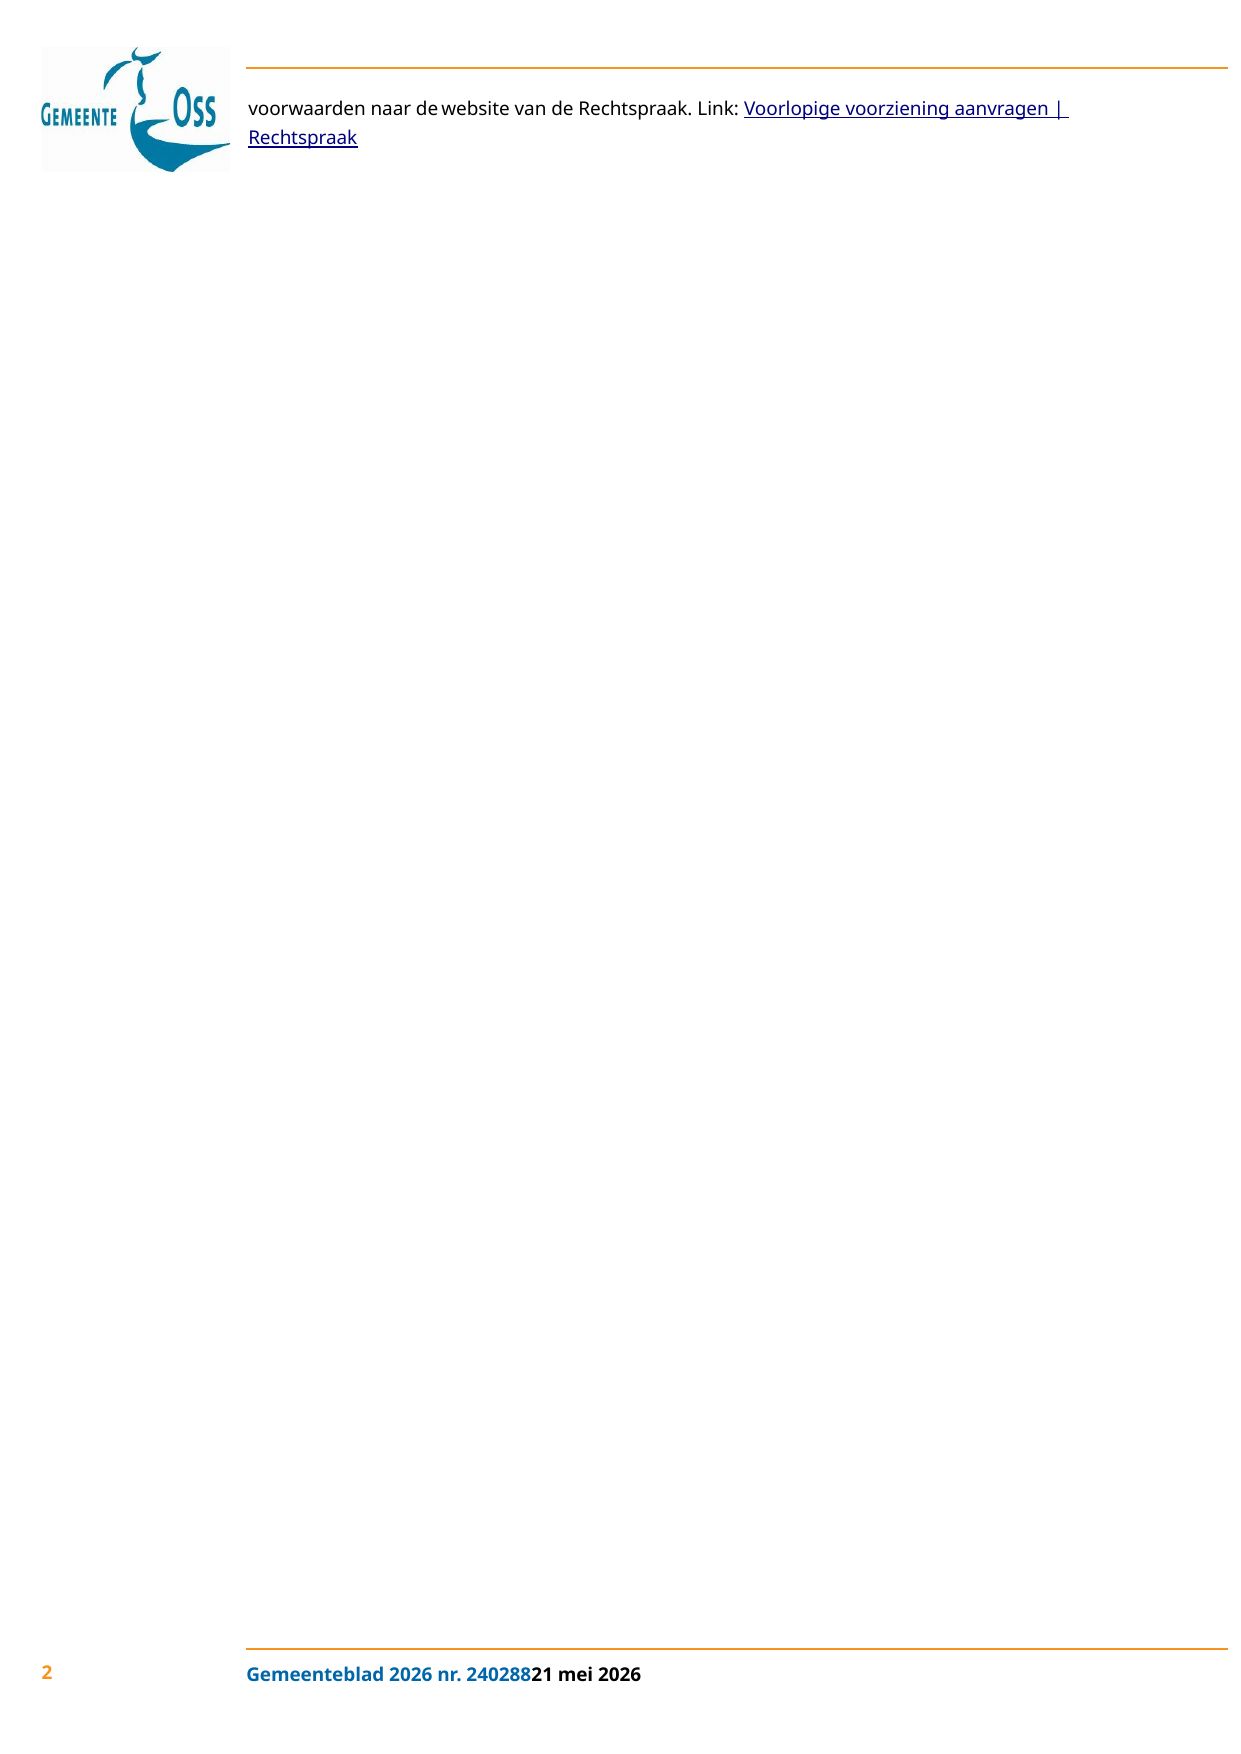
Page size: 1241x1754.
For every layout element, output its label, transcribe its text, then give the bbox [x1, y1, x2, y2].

picture [41, 47, 231, 172]
text voorwaarden naar de website van de Rechtspraak. Link: Voorlopige voorziening aanvragen | Rechtspraak [248, 95, 1152, 150]
